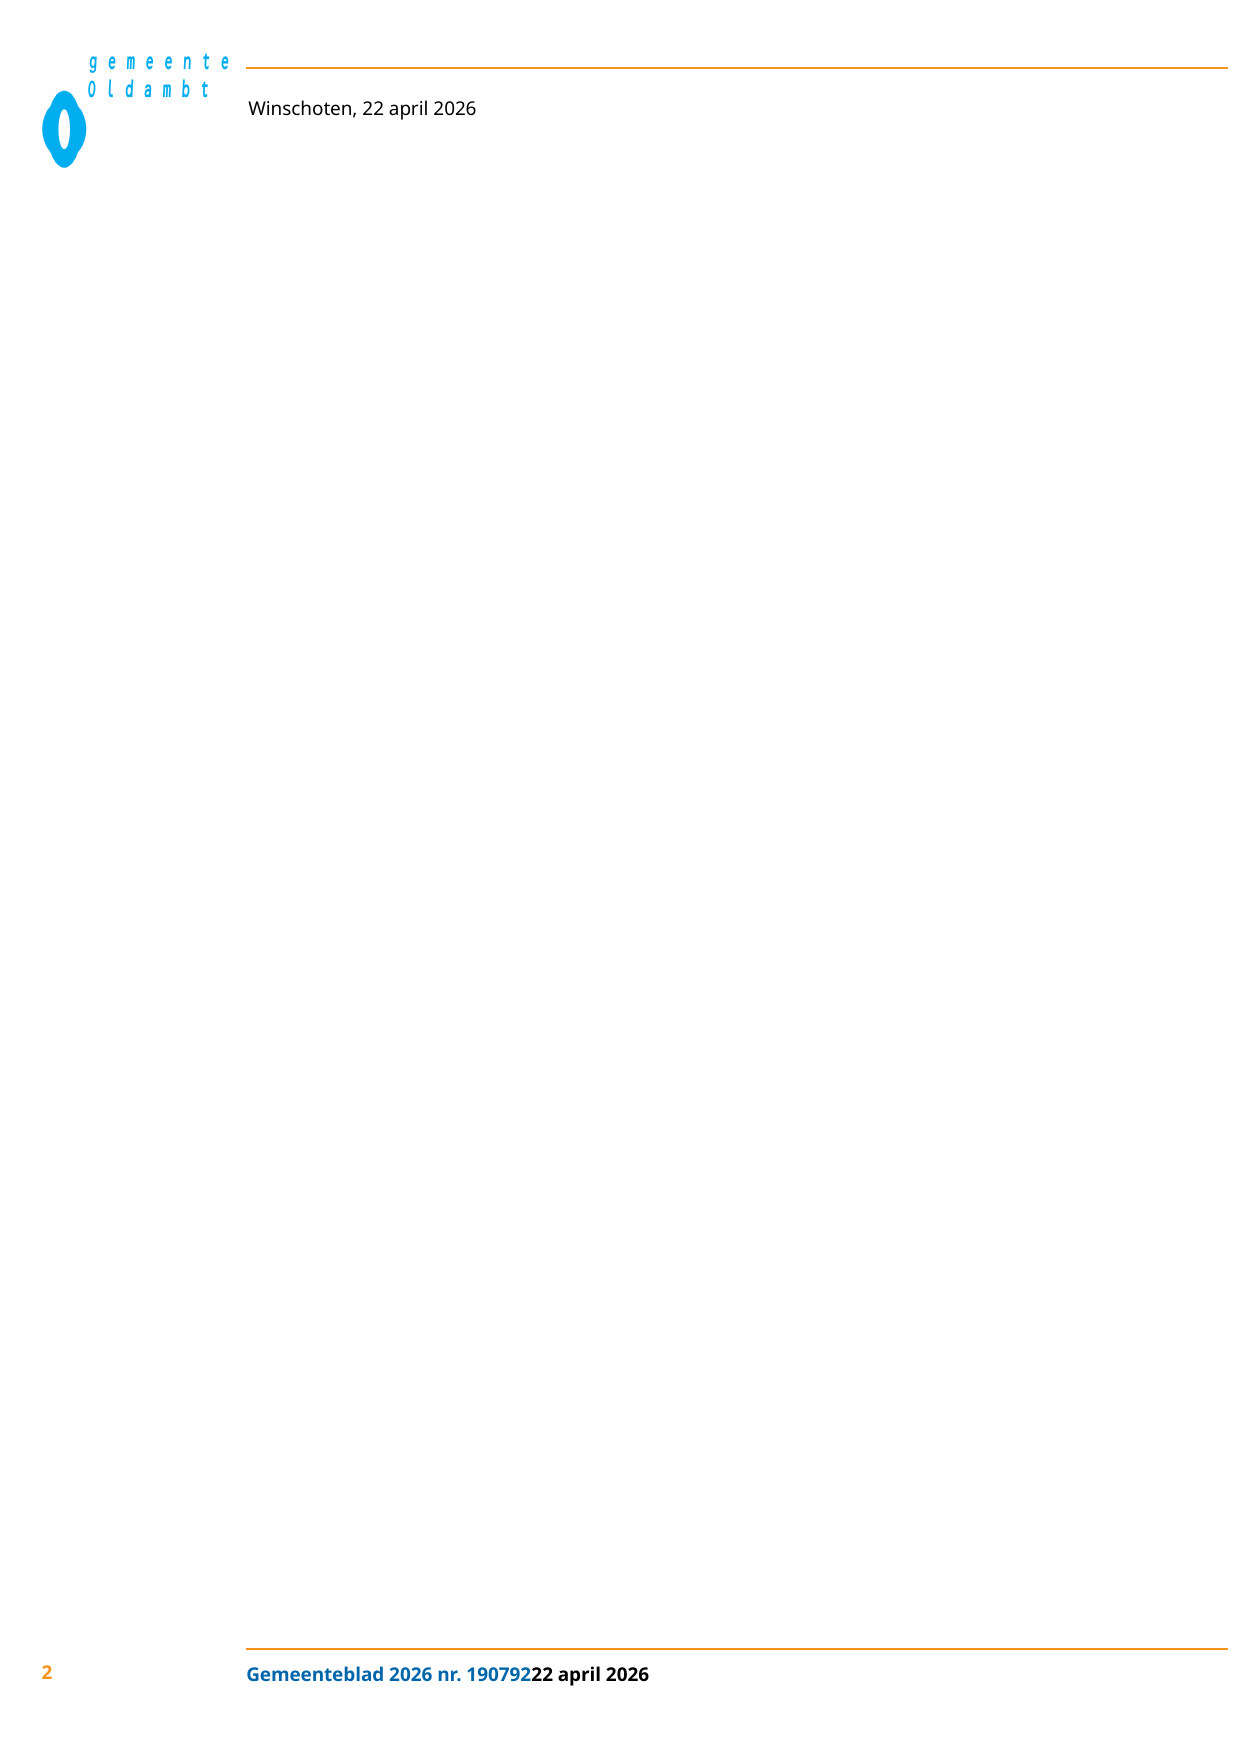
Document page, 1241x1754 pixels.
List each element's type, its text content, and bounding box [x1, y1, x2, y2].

picture [41, 47, 231, 172]
text Winschoten, 22 april 2026 [248, 95, 1152, 121]
